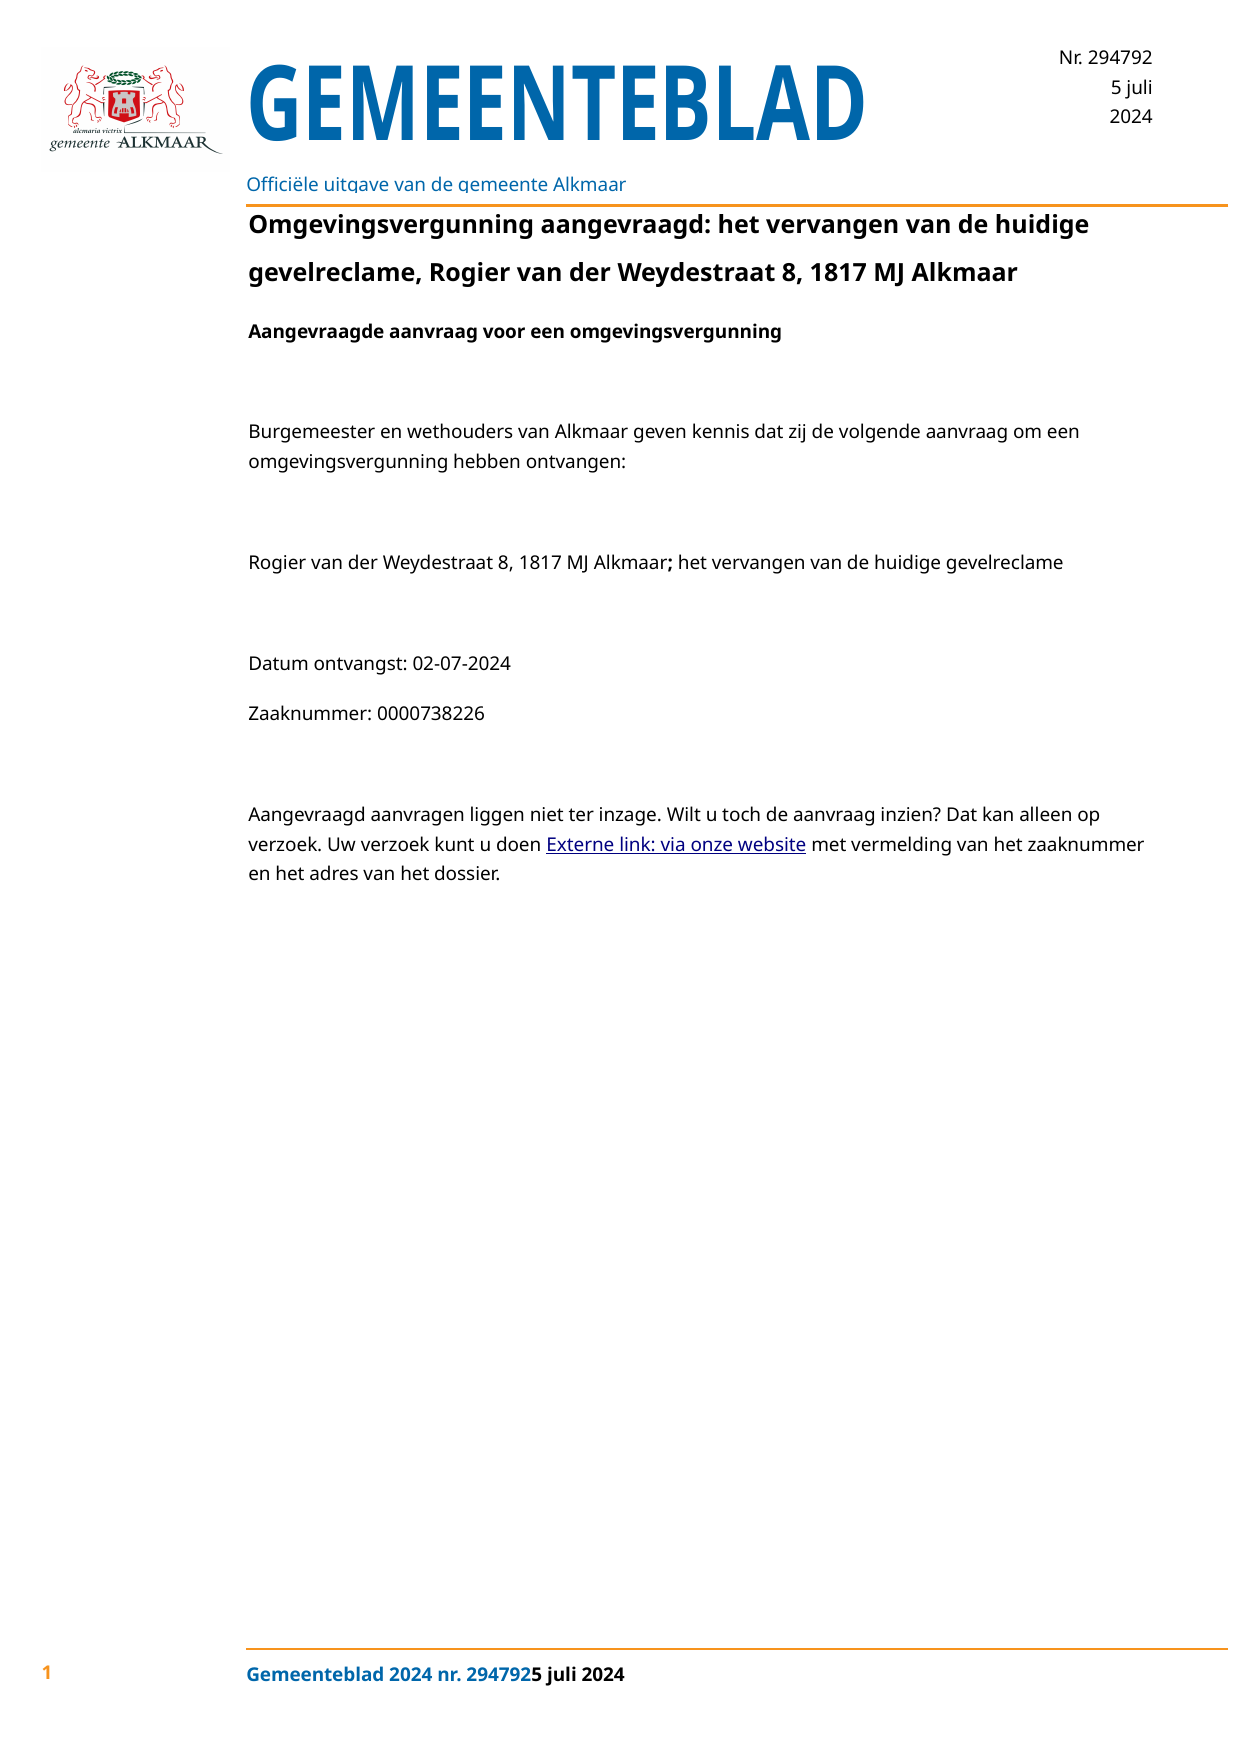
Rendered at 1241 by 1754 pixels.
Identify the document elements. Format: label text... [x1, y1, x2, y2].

text Aangevraagde aanvraag voor een omgevingsvergunning [248, 318, 1152, 344]
text Omgevingsvergunning aangevraagd: het vervangen van de huidige gevelreclame, Rogier van der Weydestraat 8, 1817 MJ Alkmaar [248, 207, 1152, 288]
text Rogier van der Weydestraat 8, 1817 MJ Alkmaar; het vervangen van de huidige gevelreclame [248, 549, 1152, 575]
text Aangevraagd aanvragen liggen niet ter inzage. Wilt u toch de aanvraag inzien? Dat kan alleen op verzoek. Uw verzoek kunt u doen Externe link: via onze website met vermelding van het zaaknummer en het adres van het dossier. [248, 801, 1152, 886]
text Zaaknummer: 0000738226 [248, 700, 1152, 726]
text Burgemeester en wethouders van Alkmaar geven kennis dat zij de volgende aanvraag om een omgevingsvergunning hebben ontvangen: [248, 419, 1152, 474]
picture [41, 47, 231, 172]
text Datum ontvangst: 02-07-2024 [248, 650, 1152, 676]
